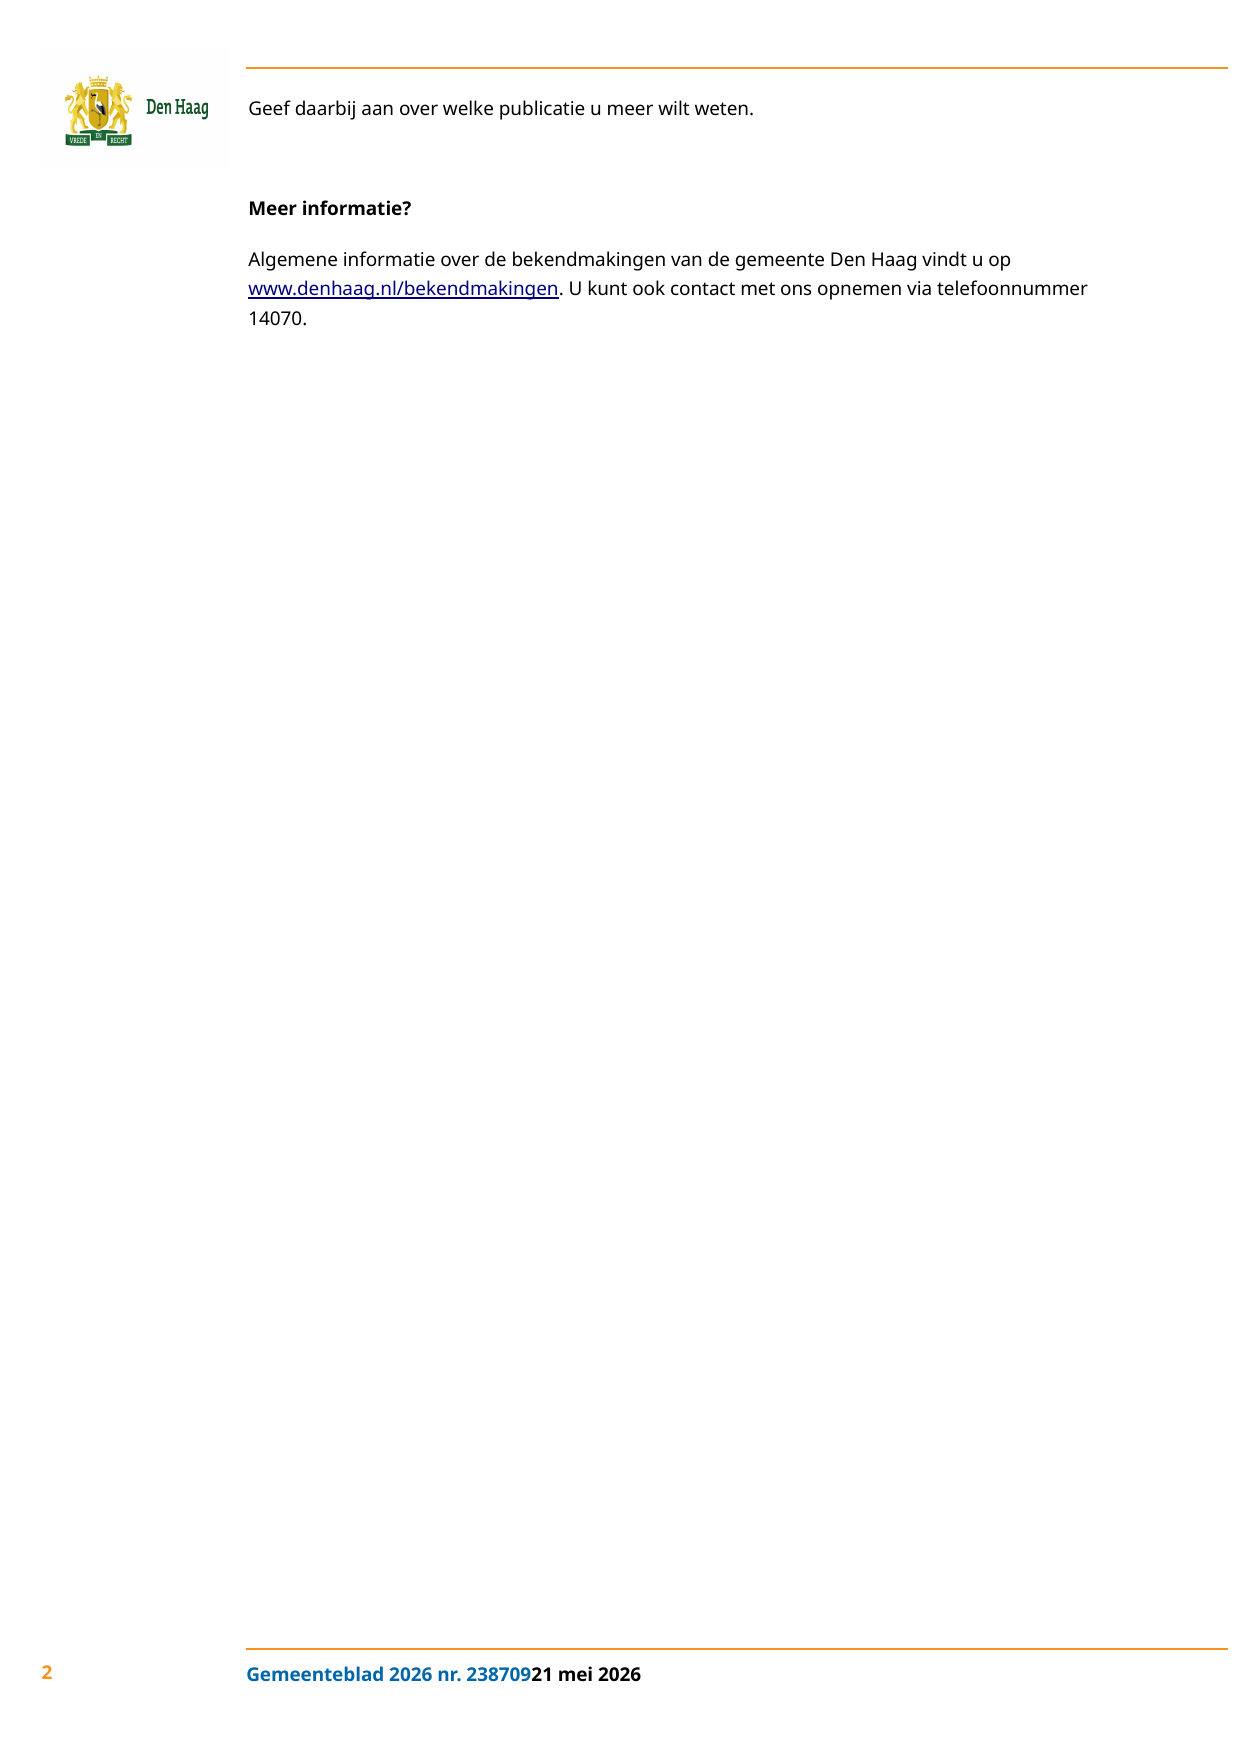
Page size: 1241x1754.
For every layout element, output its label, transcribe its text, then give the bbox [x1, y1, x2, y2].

text Geef daarbij aan over welke publicatie u meer wilt weten. [248, 95, 1152, 121]
text Meer informatie? [248, 196, 1152, 221]
picture [41, 47, 231, 172]
text Algemene informatie over de bekendmakingen van de gemeente Den Haag vindt u op www.denhaag.nl/bekendmakingen. U kunt ook contact met ons opnemen via telefoonnummer 14070. [248, 246, 1152, 331]
